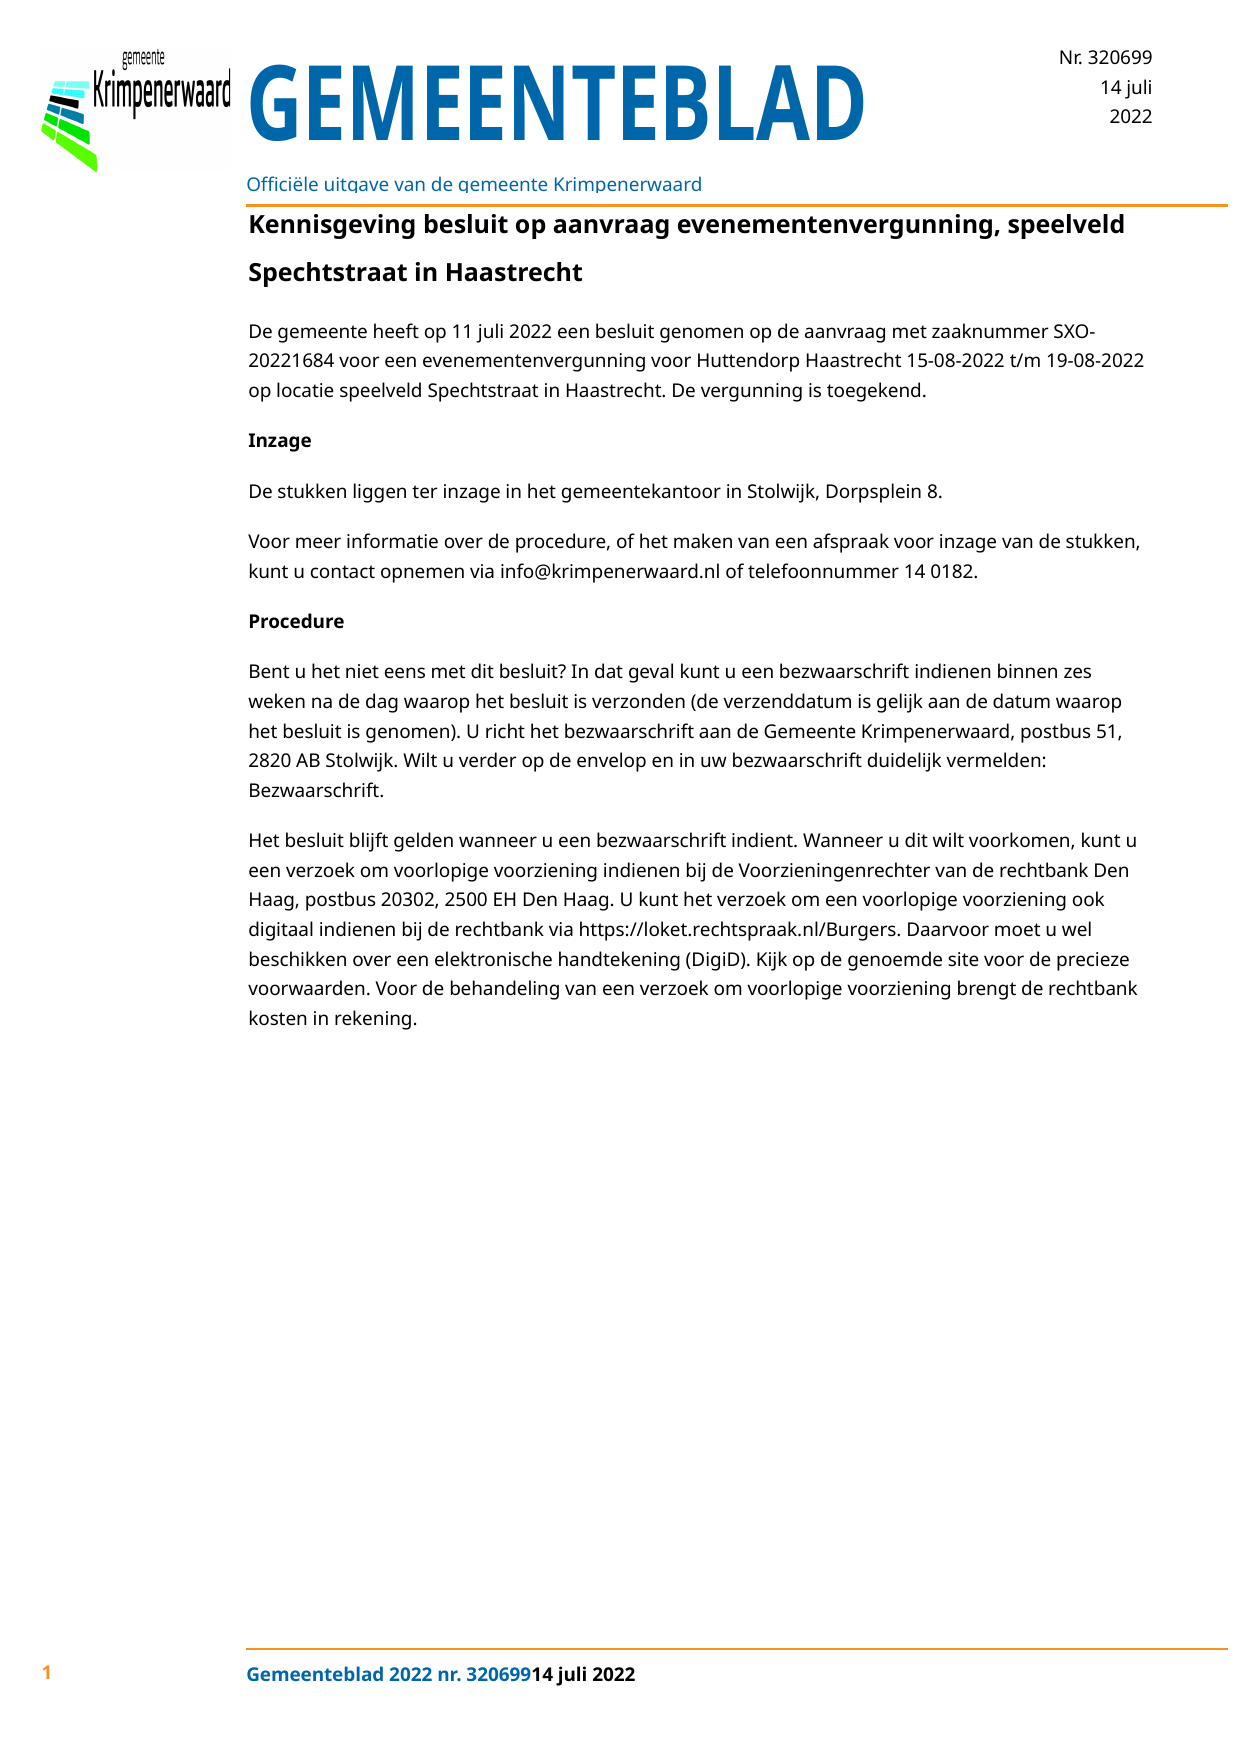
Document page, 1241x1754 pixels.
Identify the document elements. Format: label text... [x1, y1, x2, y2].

picture [41, 47, 231, 172]
text Voor meer informatie over de procedure, of het maken van een afspraak voor inzage van de stukken, kunt u contact opnemen via info@krimpenerwaard.nl of telefoonnummer 14 0182. [248, 528, 1152, 584]
text Bent u het niet eens met dit besluit? In dat geval kunt u een bezwaarschrift indienen binnen zes weken na de dag waarop het besluit is verzonden (de verzenddatum is gelijk aan de datum waarop het besluit is genomen). U richt het bezwaarschrift aan de Gemeente Krimpenerwaard, postbus 51, 2820 AB Stolwijk. Wilt u verder op de envelop en in uw bezwaarschrift duidelijk vermelden: Bezwaarschrift. [248, 659, 1152, 803]
text Procedure [248, 608, 1152, 634]
text Inzage [248, 427, 1152, 453]
text De gemeente heeft op 11 juli 2022 een besluit genomen op de aanvraag met zaaknummer SXO-20221684 voor een evenementenvergunning voor Huttendorp Haastrecht 15-08-2022 t/m 19-08-2022 op locatie speelveld Spechtstraat in Haastrecht. De vergunning is toegekend. [248, 318, 1152, 403]
text Kennisgeving besluit op aanvraag evenementenvergunning, speelveld Spechtstraat in Haastrecht [248, 207, 1152, 288]
text De stukken liggen ter inzage in het gemeentekantoor in Stolwijk, Dorpsplein 8. [248, 478, 1152, 504]
text Het besluit blijft gelden wanneer u een bezwaarschrift indient. Wanneer u dit wilt voorkomen, kunt u een verzoek om voorlopige voorziening indienen bij de Voorzieningenrechter van de rechtbank Den Haag, postbus 20302, 2500 EH Den Haag. U kunt het verzoek om een voorlopige voorziening ook digitaal indienen bij de rechtbank via https://loket.rechtspraak.nl/Burgers. Daarvoor moet u wel beschikken over een elektronische handtekening (DigiD). Kijk op de genoemde site voor de precieze voorwaarden. Voor de behandeling van een verzoek om voorlopige voorziening brengt de rechtbank kosten in rekening. [248, 827, 1152, 1031]
